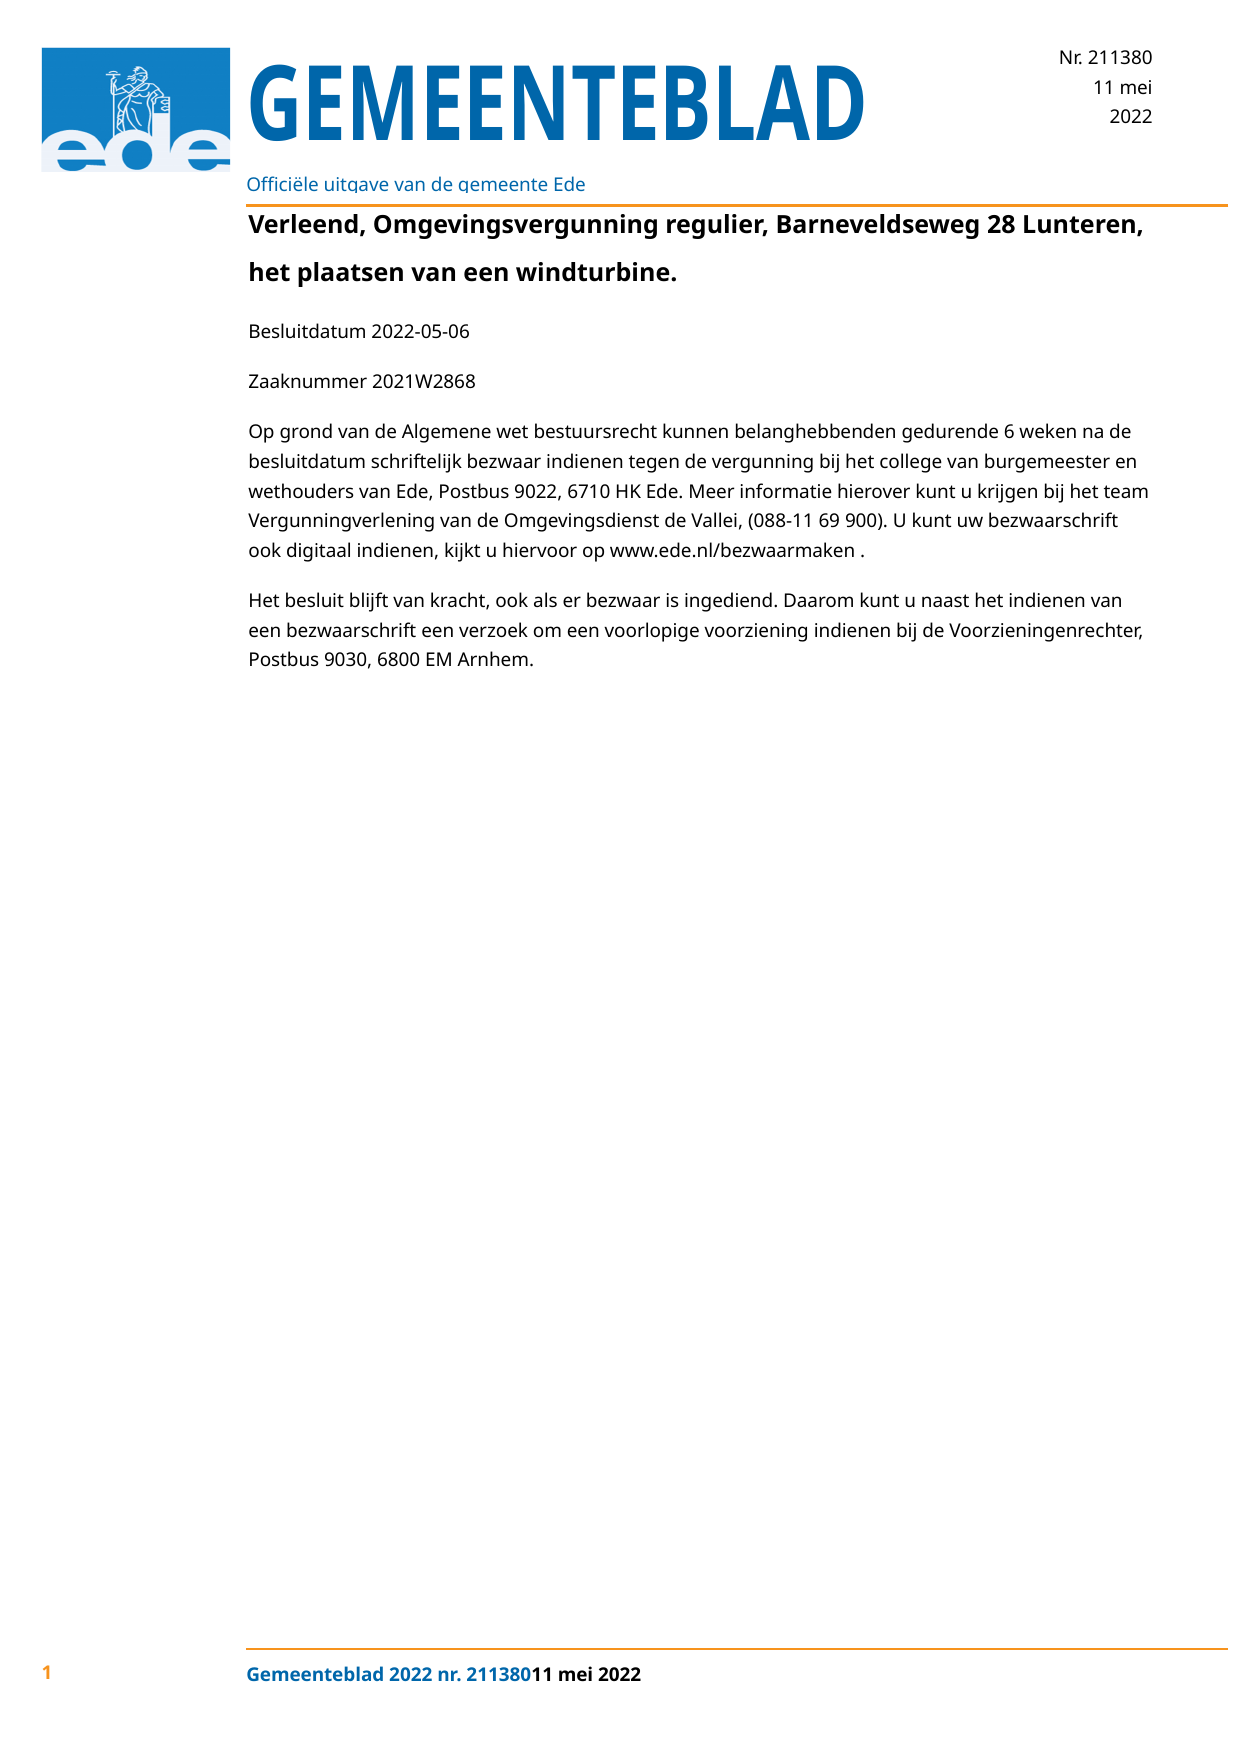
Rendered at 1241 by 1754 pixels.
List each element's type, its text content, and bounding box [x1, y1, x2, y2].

text Zaaknummer 2021W2868 [248, 368, 1152, 394]
picture [41, 47, 231, 172]
text Besluitdatum 2022-05-06 [248, 318, 1152, 344]
text Op grond van de Algemene wet bestuursrecht kunnen belanghebbenden gedurende 6 weken na de besluitdatum schriftelijk bezwaar indienen tegen de vergunning bij het college van burgemeester en wethouders van Ede, Postbus 9022, 6710 HK Ede. Meer informatie hierover kunt u krijgen bij het team Vergunningverlening van de Omgevingsdienst de Vallei, (088-11 69 900). U kunt uw bezwaarschrift ook digitaal indienen, kijkt u hiervoor op www.ede.nl/bezwaarmaken . [248, 419, 1152, 563]
text Het besluit blijft van kracht, ook als er bezwaar is ingediend. Daarom kunt u naast het indienen van een bezwaarschrift een verzoek om een voorlopige voorziening indienen bij de Voorzieningenrechter, Postbus 9030, 6800 EM Arnhem. [248, 587, 1152, 672]
text Verleend, Omgevingsvergunning regulier, Barneveldseweg 28 Lunteren, het plaatsen van een windturbine. [248, 207, 1152, 288]
